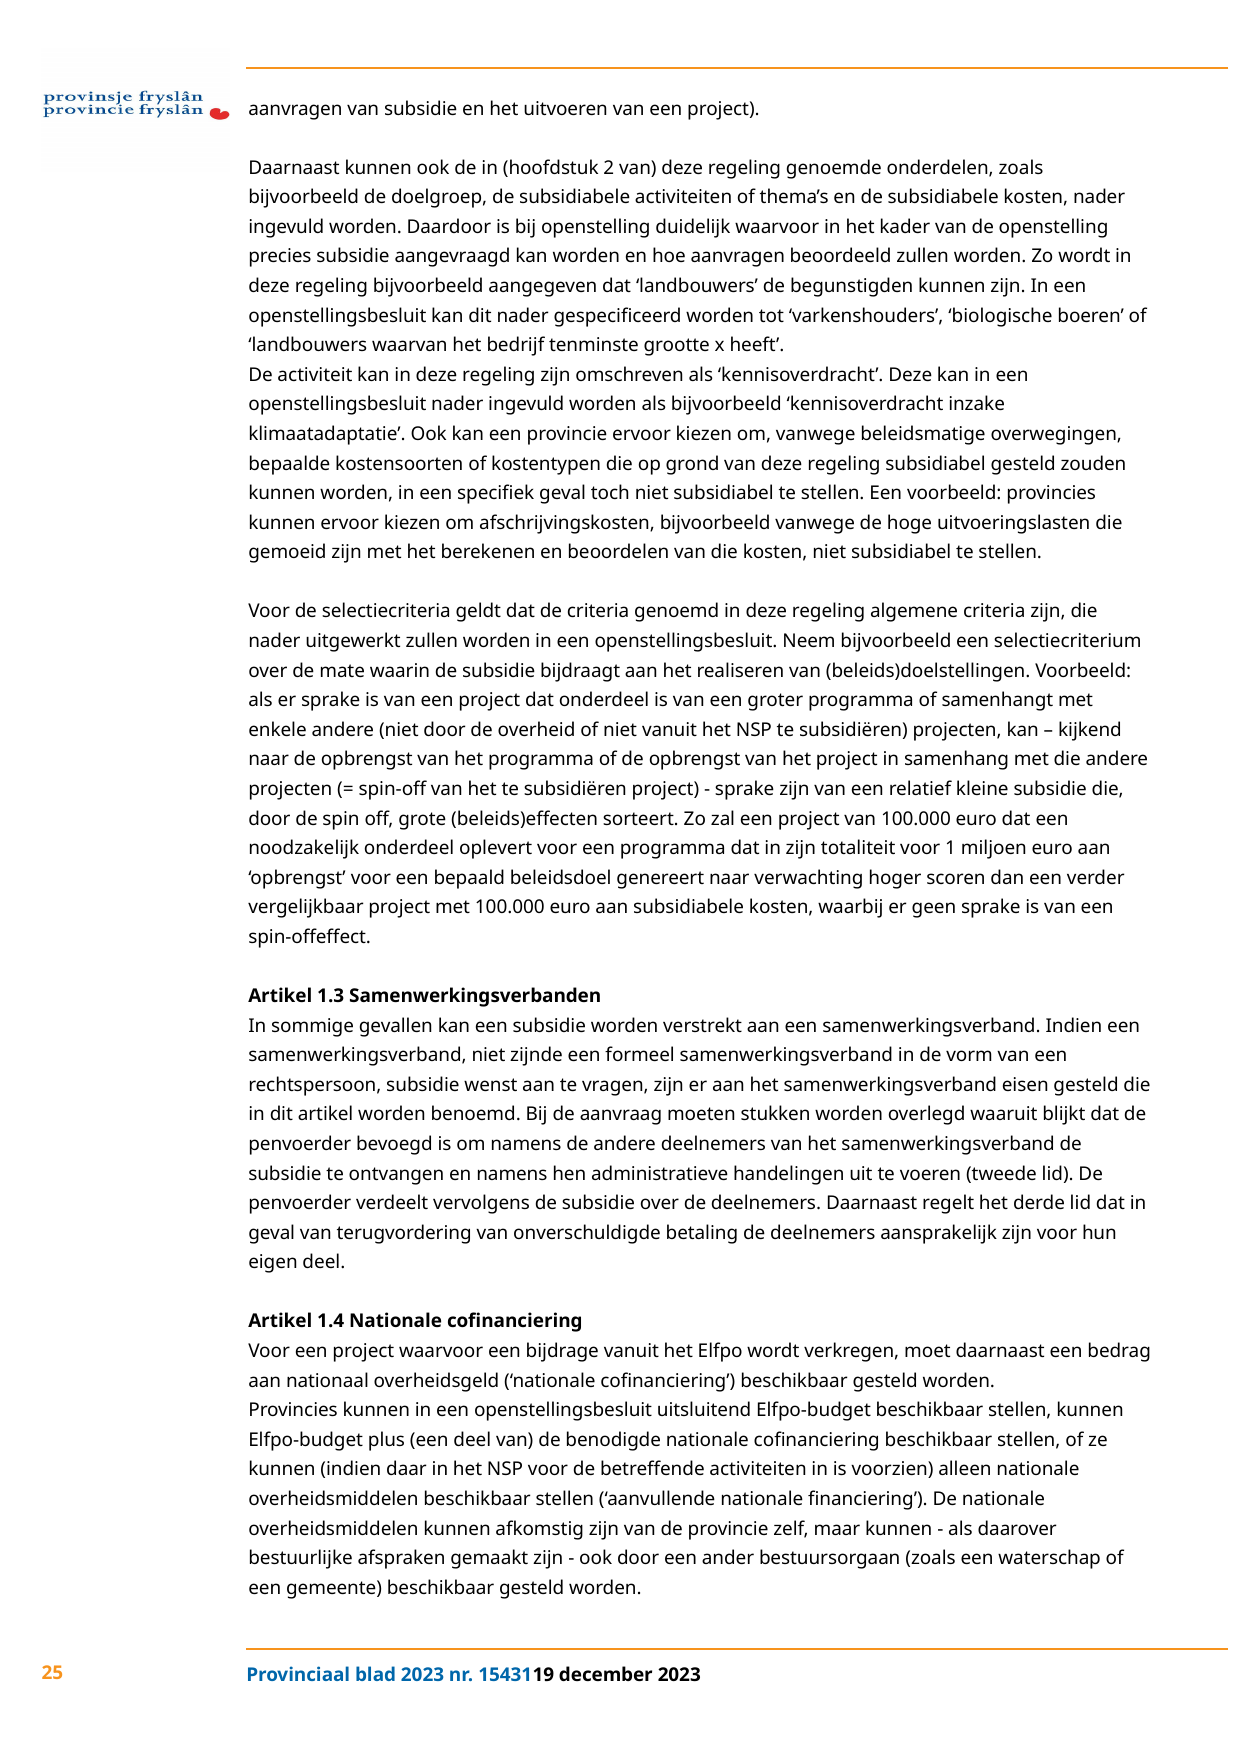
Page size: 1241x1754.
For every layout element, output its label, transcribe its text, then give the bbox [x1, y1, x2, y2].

text Daarnaast kunnen ook de in (hoofdstuk 2 van) deze regeling genoemde onderdelen, zoals bijvoorbeeld de doelgroep, de subsidiabele activiteiten of thema’s en de subsidiabele kosten, nader ingevuld worden. Daardoor is bij openstelling duidelijk waarvoor in het kader van de openstelling precies subsidie aangevraagd kan worden en hoe aanvragen beoordeeld zullen worden. Zo wordt in deze regeling bijvoorbeeld aangegeven dat ‘landbouwers’ de begunstigden kunnen zijn. In een openstellingsbesluit kan dit nader gespecificeerd worden tot ‘varkenshouders’, ‘biologische boeren’ of ‘landbouwers waarvan het bedrijf tenminste grootte x heeft’. [248, 154, 1152, 357]
text aanvragen van subsidie en het uitvoeren van een project). [248, 95, 1152, 121]
text In sommige gevallen kan een subsidie worden verstrekt aan een samenwerkingsverband. Indien een samenwerkingsverband, niet zijnde een formeel samenwerkingsverband in de vorm van een rechtspersoon, subsidie wenst aan te vragen, zijn er aan het samenwerkingsverband eisen gesteld die in dit artikel worden benoemd. Bij de aanvraag moeten stukken worden overlegd waaruit blijkt dat de penvoerder bevoegd is om namens de andere deelnemers van het samenwerkingsverband de subsidie te ontvangen en namens hen administratieve handelingen uit te voeren (tweede lid). De penvoerder verdeelt vervolgens de subsidie over de deelnemers. Daarnaast regelt het derde lid dat in geval van terugvordering van onverschuldigde betaling de deelnemers aansprakelijk zijn voor hun eigen deel. [248, 1012, 1152, 1274]
picture [41, 47, 231, 172]
text Provincies kunnen in een openstellingsbesluit uitsluitend Elfpo-budget beschikbaar stellen, kunnen Elfpo-budget plus (een deel van) de benodigde nationale cofinanciering beschikbaar stellen, of ze kunnen (indien daar in het NSP voor de betreffende activiteiten in is voorzien) alleen nationale overheidsmiddelen beschikbaar stellen (‘aanvullende nationale financiering’). De nationale overheidsmiddelen kunnen afkomstig zijn van de provincie zelf, maar kunnen - als daarover bestuurlijke afspraken gemaakt zijn - ook door een ander bestuursorgaan (zoals een waterschap of een gemeente) beschikbaar gesteld worden. [248, 1396, 1152, 1600]
text Voor de selectiecriteria geldt dat de criteria genoemd in deze regeling algemene criteria zijn, die nader uitgewerkt zullen worden in een openstellingsbesluit. Neem bijvoorbeeld een selectiecriterium over de mate waarin de subsidie bijdraagt aan het realiseren van (beleids)doelstellingen. Voorbeeld: als er sprake is van een project dat onderdeel is van een groter programma of samenhangt met enkele andere (niet door de overheid of niet vanuit het NSP te subsidiëren) projecten, kan – kijkend naar de opbrengst van het programma of de opbrengst van het project in samenhang met die andere projecten (= spin-off van het te subsidiëren project) - sprake zijn van een relatief kleine subsidie die, door de spin off, grote (beleids)effecten sorteert. Zo zal een project van 100.000 euro dat een noodzakelijk onderdeel oplevert voor een programma dat in zijn totaliteit voor 1 miljoen euro aan ‘opbrengst’ voor een bepaald beleidsdoel genereert naar verwachting hoger scoren dan een verder vergelijkbaar project met 100.000 euro aan subsidiabele kosten, waarbij er geen sprake is van een spin-offeffect. [248, 598, 1152, 949]
text Artikel 1.3 Samenwerkingsverbanden [248, 982, 1152, 1008]
text Voor een project waarvoor een bijdrage vanuit het Elfpo wordt verkregen, moet daarnaast een bedrag aan nationaal overheidsgeld (‘nationale cofinanciering’) beschikbaar gesteld worden. [248, 1337, 1152, 1393]
text De activiteit kan in deze regeling zijn omschreven als ‘kennisoverdracht’. Deze kan in een openstellingsbesluit nader ingevuld worden als bijvoorbeeld ‘kennisoverdracht inzake klimaatadaptatie’. Ook kan een provincie ervoor kiezen om, vanwege beleidsmatige overwegingen, bepaalde kostensoorten of kostentypen die op grond van deze regeling subsidiabel gesteld zouden kunnen worden, in een specifiek geval toch niet subsidiabel te stellen. Een voorbeeld: provincies kunnen ervoor kiezen om afschrijvingskosten, bijvoorbeeld vanwege de hoge uitvoeringslasten die gemoeid zijn met het berekenen en beoordelen van die kosten, niet subsidiabel te stellen. [248, 361, 1152, 564]
text Artikel 1.4 Nationale cofinanciering [248, 1308, 1152, 1333]
